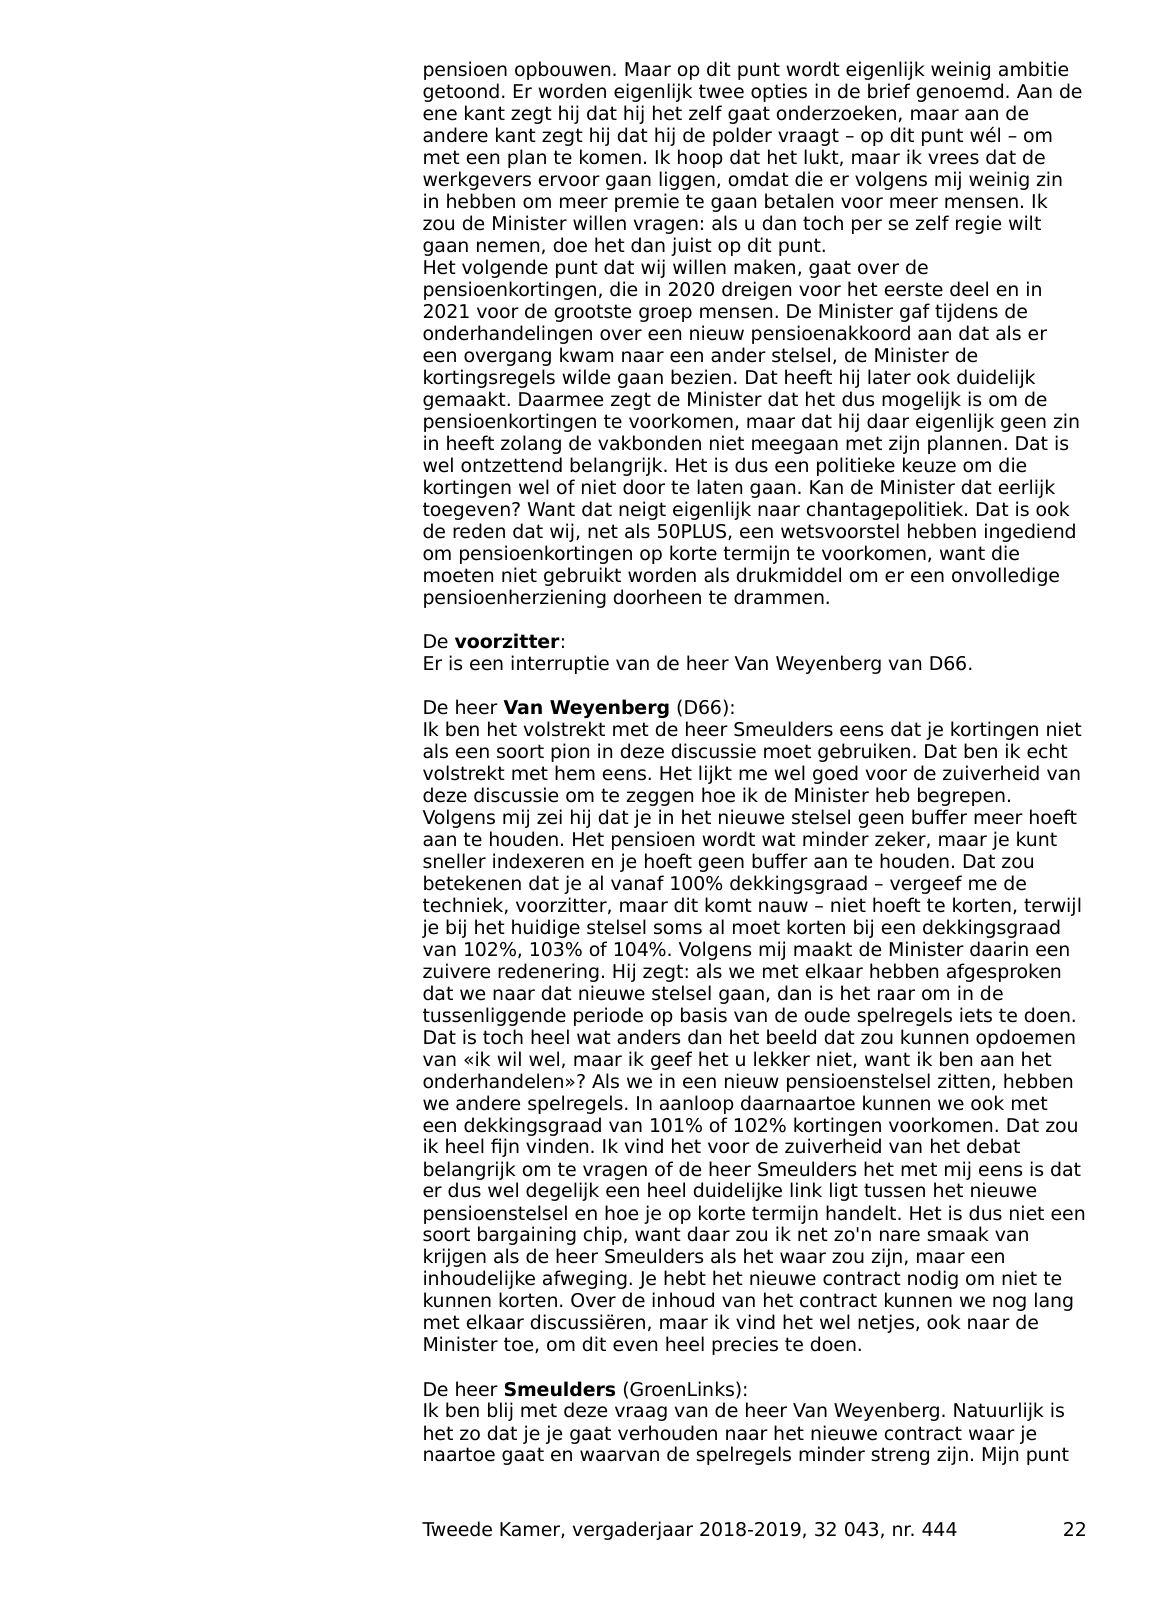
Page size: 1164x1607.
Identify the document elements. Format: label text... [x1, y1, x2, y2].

text De heer Smeulders (GroenLinks): [422, 1378, 1087, 1400]
text Het volgende punt dat wij willen maken, gaat over de pensioenkortingen, die in 2020 dreigen voor het eerste deel en in 2021 voor de grootste groep mensen. De Minister gaf tijdens de onderhandelingen over een nieuw pensioenakkoord aan dat als er een overgang kwam naar een ander stelsel, de Minister de kortingsregels wilde gaan bezien. Dat heeft hij later ook duidelijk gemaakt. Daarmee zegt de Minister dat het dus mogelijk is om de pensioenkortingen te voorkomen, maar dat hij daar eigenlijk geen zin in heeft zolang de vakbonden niet meegaan met zijn plannen. Dat is wel ontzettend belangrijk. Het is dus een politieke keuze om die kortingen wel of niet door te laten gaan. Kan de Minister dat eerlijk toegeven? Want dat neigt eigenlijk naar chantagepolitiek. Dat is ook de reden dat wij, net als 50PLUS, een wetsvoorstel hebben ingediend om pensioenkortingen op korte termijn te voorkomen, want die moeten niet gebruikt worden als drukmiddel om er een onvolledige pensioenherziening doorheen te drammen. [422, 257, 1087, 608]
text De heer Van Weyenberg (D66): [422, 697, 1087, 719]
text pensioen opbouwen. Maar op dit punt wordt eigenlijk weinig ambitie getoond. Er worden eigenlijk twee opties in de brief genoemd. Aan de ene kant zegt hij dat hij het zelf gaat onderzoeken, maar aan de andere kant zegt hij dat hij de polder vraagt – op dit punt wél – om met een plan te komen. Ik hoop dat het lukt, maar ik vrees dat de werkgevers ervoor gaan liggen, omdat die er volgens mij weinig zin in hebben om meer premie te gaan betalen voor meer mensen. Ik zou de Minister willen vragen: als u dan toch per se zelf regie wilt gaan nemen, doe het dan juist op dit punt. [422, 59, 1087, 257]
text Er is een interruptie van de heer Van Weyenberg van D66. [422, 653, 1087, 675]
text Ik ben blij met deze vraag van de heer Van Weyenberg. Natuurlijk is het zo dat je je gaat verhouden naar het nieuwe contract waar je naartoe gaat en waarvan de spelregels minder streng zijn. Mijn punt [422, 1400, 1087, 1466]
text Ik ben het volstrekt met de heer Smeulders eens dat je kortingen niet als een soort pion in deze discussie moet gebruiken. Dat ben ik echt volstrekt met hem eens. Het lijkt me wel goed voor de zuiverheid van deze discussie om te zeggen hoe ik de Minister heb begrepen. Volgens mij zei hij dat je in het nieuwe stelsel geen buffer meer hoeft aan te houden. Het pensioen wordt wat minder zeker, maar je kunt sneller indexeren en je hoeft geen buffer aan te houden. Dat zou betekenen dat je al vanaf 100% dekkingsgraad – vergeef me de techniek, voorzitter, maar dit komt nauw – niet hoeft te korten, terwijl je bij het huidige stelsel soms al moet korten bij een dekkingsgraad van 102%, 103% of 104%. Volgens mij maakt de Minister daarin een zuivere redenering. Hij zegt: als we met elkaar hebben afgesproken dat we naar dat nieuwe stelsel gaan, dan is het raar om in de tussenliggende periode op basis van de oude spelregels iets te doen. Dat is toch heel wat anders dan het beeld dat zou kunnen opdoemen van «ik wil wel, maar ik geef het u lekker niet, want ik ben aan het onderhandelen»? Als we in een nieuw pensioenstelsel zitten, hebben we andere spelregels. In aanloop daarnaartoe kunnen we ook met een dekkingsgraad van 101% of 102% kortingen voorkomen. Dat zou ik heel fijn vinden. Ik vind het voor de zuiverheid van het debat belangrijk om te vragen of de heer Smeulders het met mij eens is dat er dus wel degelijk een heel duidelijke link ligt tussen het nieuwe pensioenstelsel en hoe je op korte termijn handelt. Het is dus niet een soort bargaining chip, want daar zou ik net zo'n nare smaak van krijgen als de heer Smeulders als het waar zou zijn, maar een inhoudelijke afweging. Je hebt het nieuwe contract nodig om niet te kunnen korten. Over de inhoud van het contract kunnen we nog lang met elkaar discussiëren, maar ik vind het wel netjes, ook naar de Minister toe, om dit even heel precies te doen. [422, 719, 1087, 1356]
text De voorzitter: [422, 631, 1087, 653]
